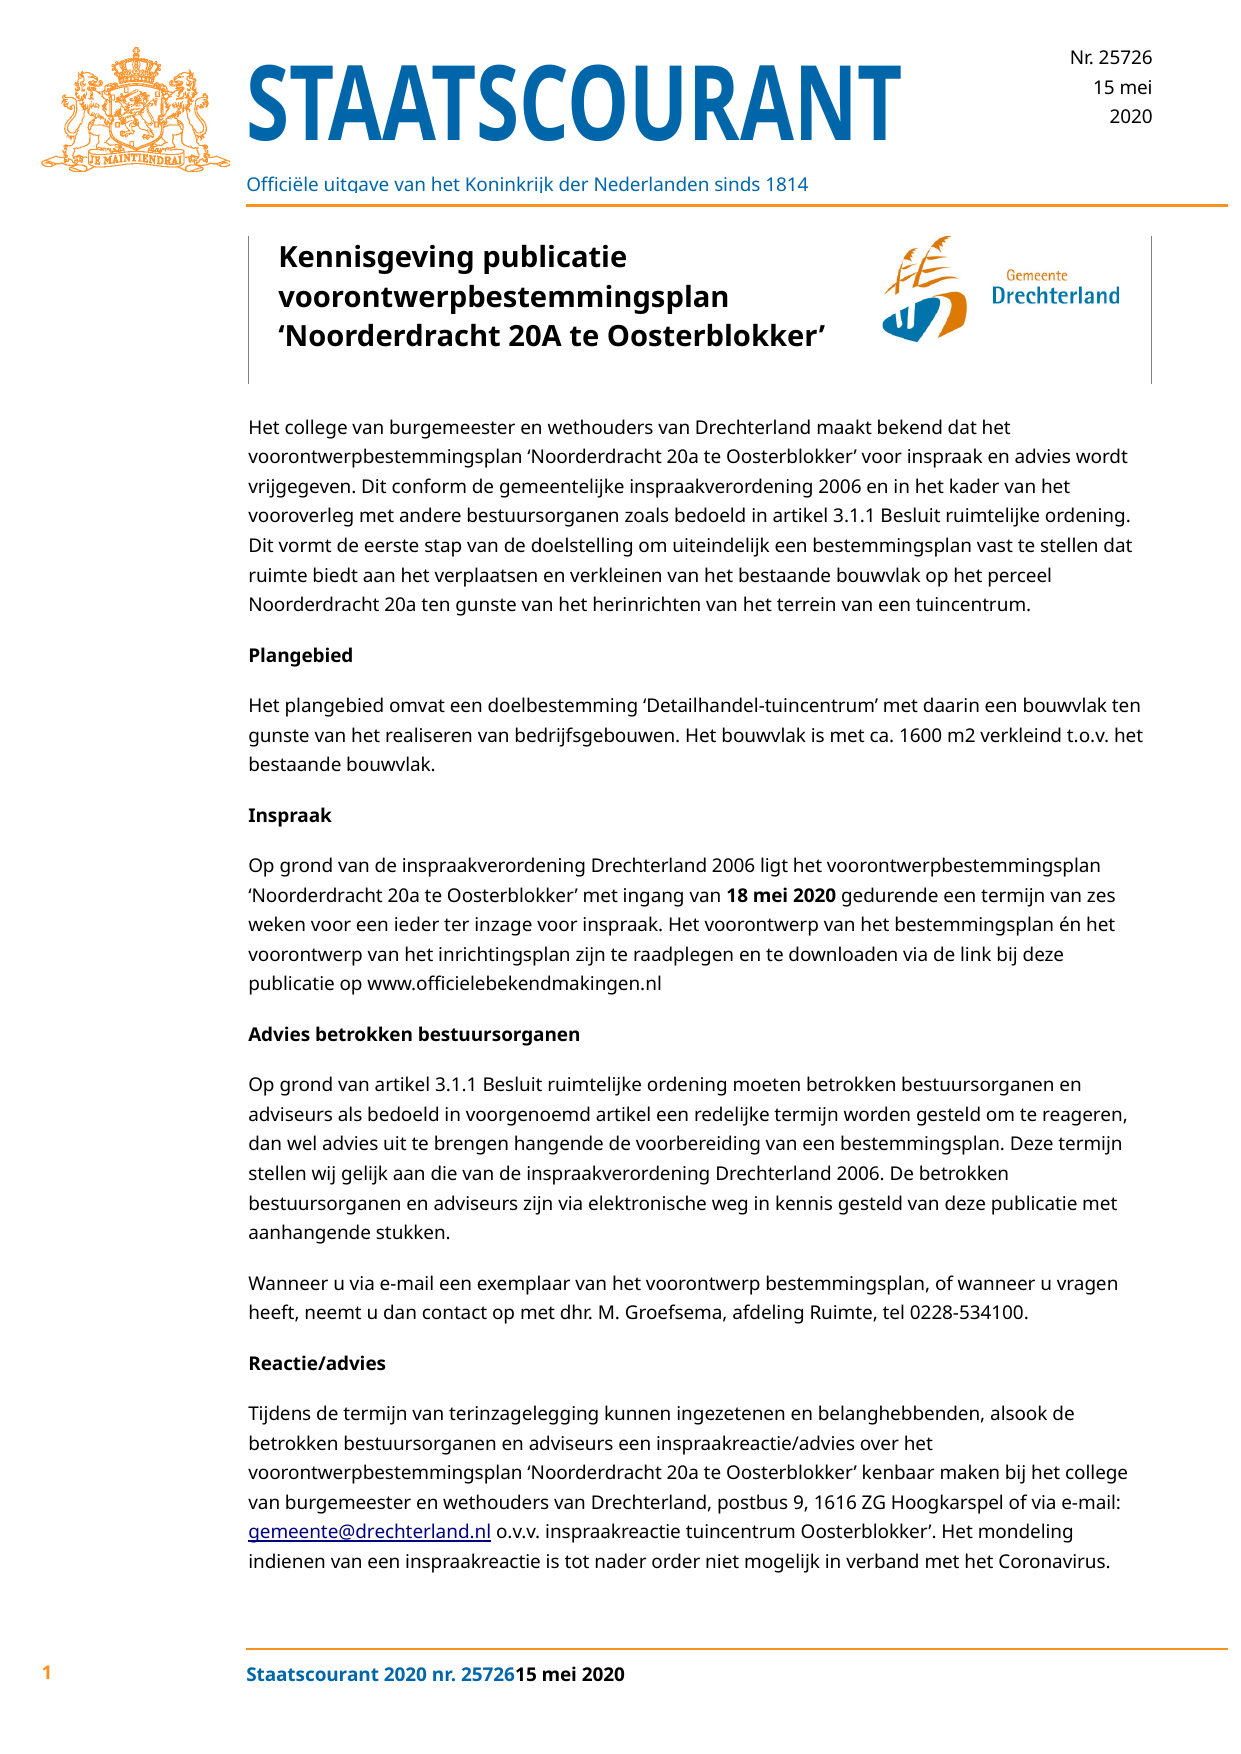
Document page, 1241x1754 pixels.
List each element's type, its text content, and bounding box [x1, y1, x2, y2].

text Wanneer u via e-mail een exemplaar van het voorontwerp bestemmingsplan, of wanneer u vragen heeft, neemt u dan contact op met dhr. M. Groefsema, afdeling Ruimte, tel 0228-534100. [248, 1270, 1152, 1325]
text Op grond van de inspraakverordening Drechterland 2006 ligt het voorontwerpbestemmingsplan ‘Noorderdracht 20a te Oosterblokker’ met ingang van 18 mei 2020 gedurende een termijn van zes weken voor een ieder ter inzage voor inspraak. Het voorontwerp van het bestemmingsplan én het voorontwerp van het inrichtingsplan zijn te raadplegen en te downloaden via de link bij deze publicatie op www.officielebekendmakingen.nl [248, 852, 1152, 996]
text Tijdens de termijn van terinzagelegging kunnen ingezetenen en belanghebbenden, alsook de betrokken bestuursorganen en adviseurs een inspraakreactie/advies over het voorontwerpbestemmingsplan ‘Noorderdracht 20a te Oosterblokker’ kenbaar maken bij het college van burgemeester en wethouders van Drechterland, postbus 9, 1616 ZG Hoogkarspel of via e-mail: gemeente@drechterland.nl o.v.v. inspraakreactie tuincentrum Oosterblokker’. Het mondeling indienen van een inspraakreactie is tot nader order niet mogelijk in verband met het Coronavirus. [248, 1400, 1152, 1574]
table_header [850, 236, 1151, 384]
picture [41, 47, 231, 172]
text Het college van burgemeester en wethouders van Drechterland maakt bekend dat het voorontwerpbestemmingsplan ‘Noorderdracht 20a te Oosterblokker’ voor inspraak en advies wordt vrijgegeven. Dit conform de gemeentelijke inspraakverordening 2006 en in het kader van het vooroverleg met andere bestuursorganen zoals bedoeld in artikel 3.1.1 Besluit ruimtelijke ordening. Dit vormt de eerste stap van de doelstelling om uiteindelijk een bestemmingsplan vast te stellen dat ruimte biedt aan het verplaatsen en verkleinen van het bestaande bouwvlak op het perceel Noorderdracht 20a ten gunste van het herinrichten van het terrein van een tuincentrum. [248, 414, 1152, 617]
text Plangebied [248, 642, 1152, 668]
text Reactie/advies [248, 1350, 1152, 1376]
text Advies betrokken bestuursorganen [248, 1021, 1152, 1047]
text Het plangebied omvat een doelbestemming ‘Detailhandel-tuincentrum’ met daarin een bouwvlak ten gunste van het realiseren van bedrijfsgebouwen. Het bouwvlak is met ca. 1600 m2 verkleind t.o.v. het bestaande bouwvlak. [248, 692, 1152, 777]
picture [882, 236, 1119, 342]
text Inspraak [248, 802, 1152, 828]
picture [882, 329, 911, 342]
text Op grond van artikel 3.1.1 Besluit ruimtelijke ordening moeten betrokken bestuursorganen en adviseurs als bedoeld in voorgenoemd artikel een redelijke termijn worden gesteld om te reageren, dan wel advies uit te brengen hangende de voorbereiding van een bestemmingsplan. Deze termijn stellen wij gelijk aan die van de inspraakverordening Drechterland 2006. De betrokken bestuursorganen en adviseurs zijn via elektronische weg in kennis gesteld van deze publicatie met aanhangende stukken. [248, 1071, 1152, 1245]
table_header Kennisgeving publicatie voorontwerpbestemmingsplan ‘Noorderdracht 20A te Oosterblokker’ [249, 236, 850, 384]
